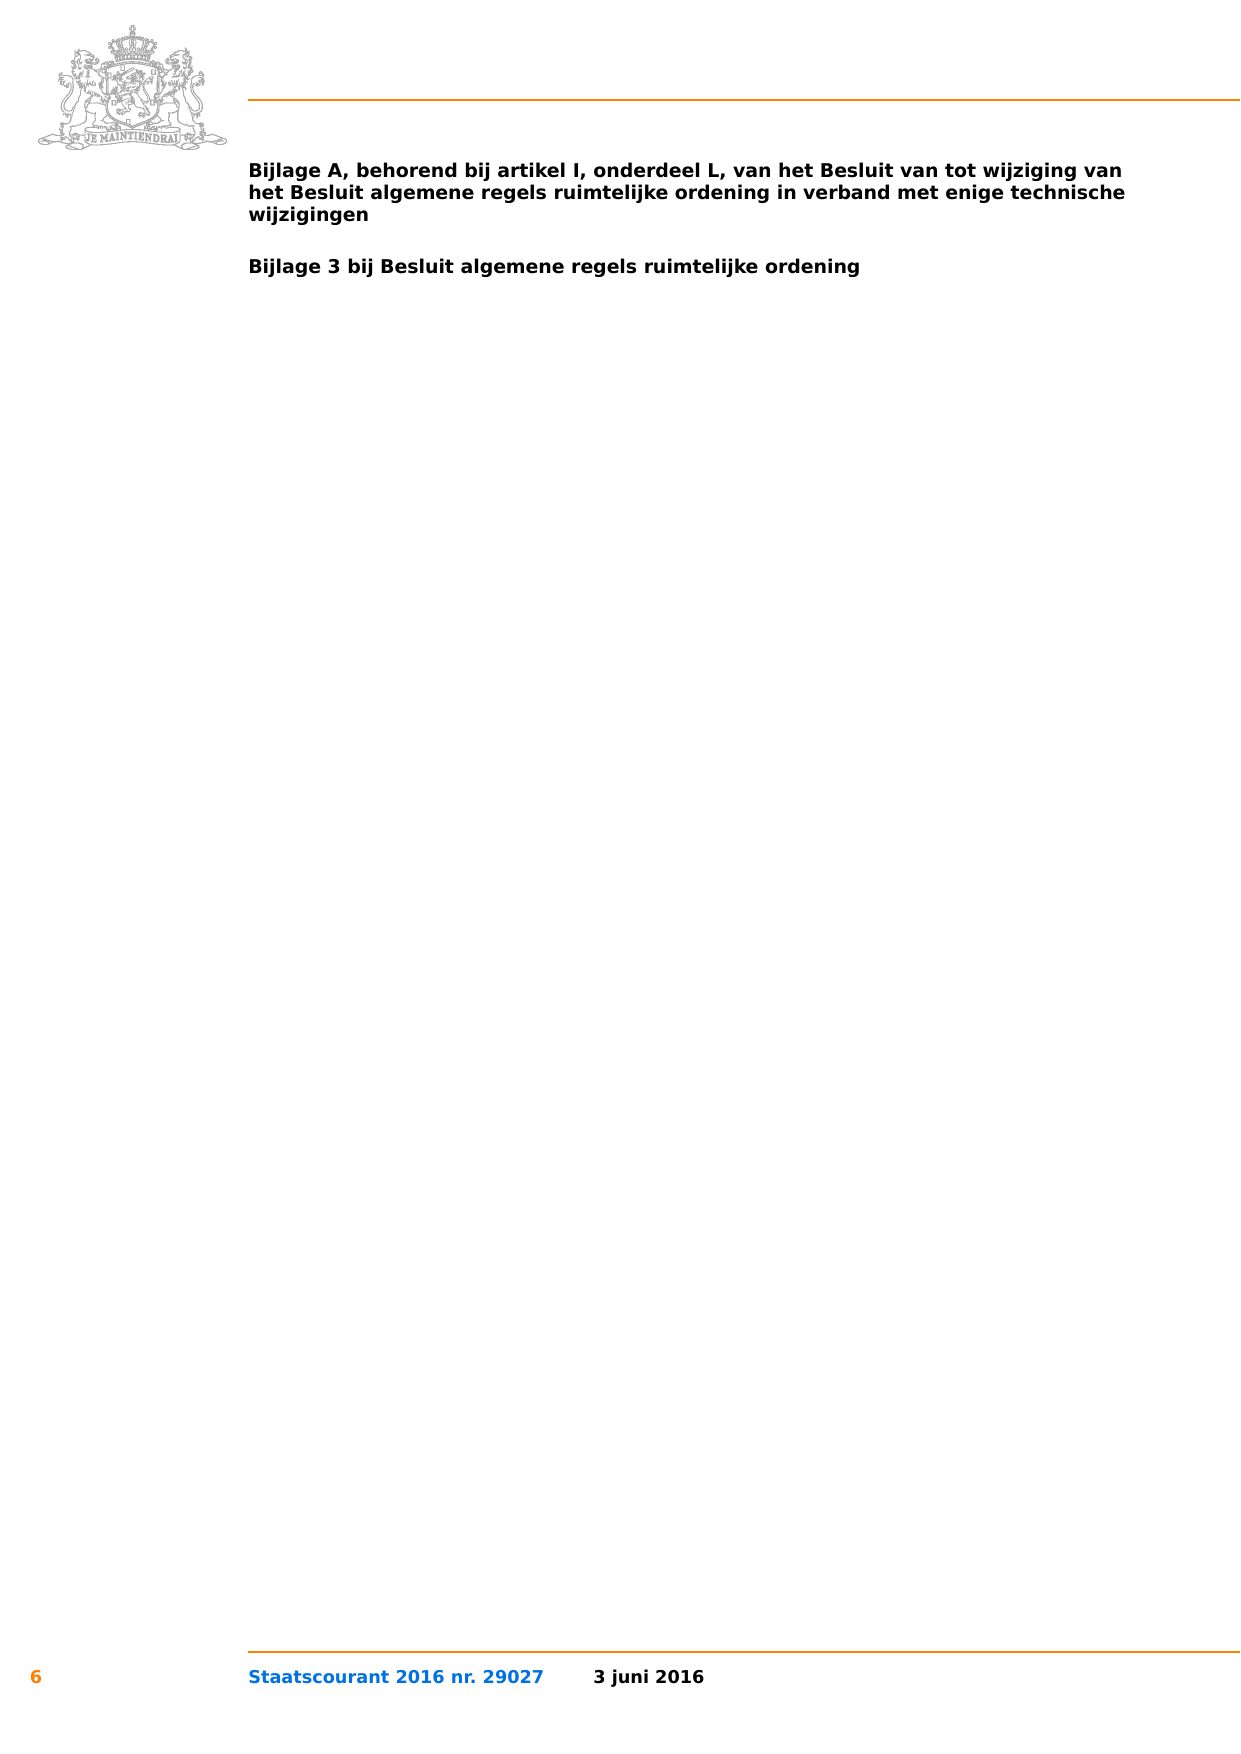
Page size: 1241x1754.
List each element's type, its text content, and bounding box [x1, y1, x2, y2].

subtitle Bijlage A, behorend bij artikel I, onderdeel L, van het Besluit van tot wijziging van het Besluit algemene regels ruimtelijke ordening in verband met enige technische wijzigingen [248, 160, 1163, 226]
picture [38, 25, 227, 150]
subtitle Bijlage 3 bij Besluit algemene regels ruimtelijke ordening [248, 256, 1163, 278]
